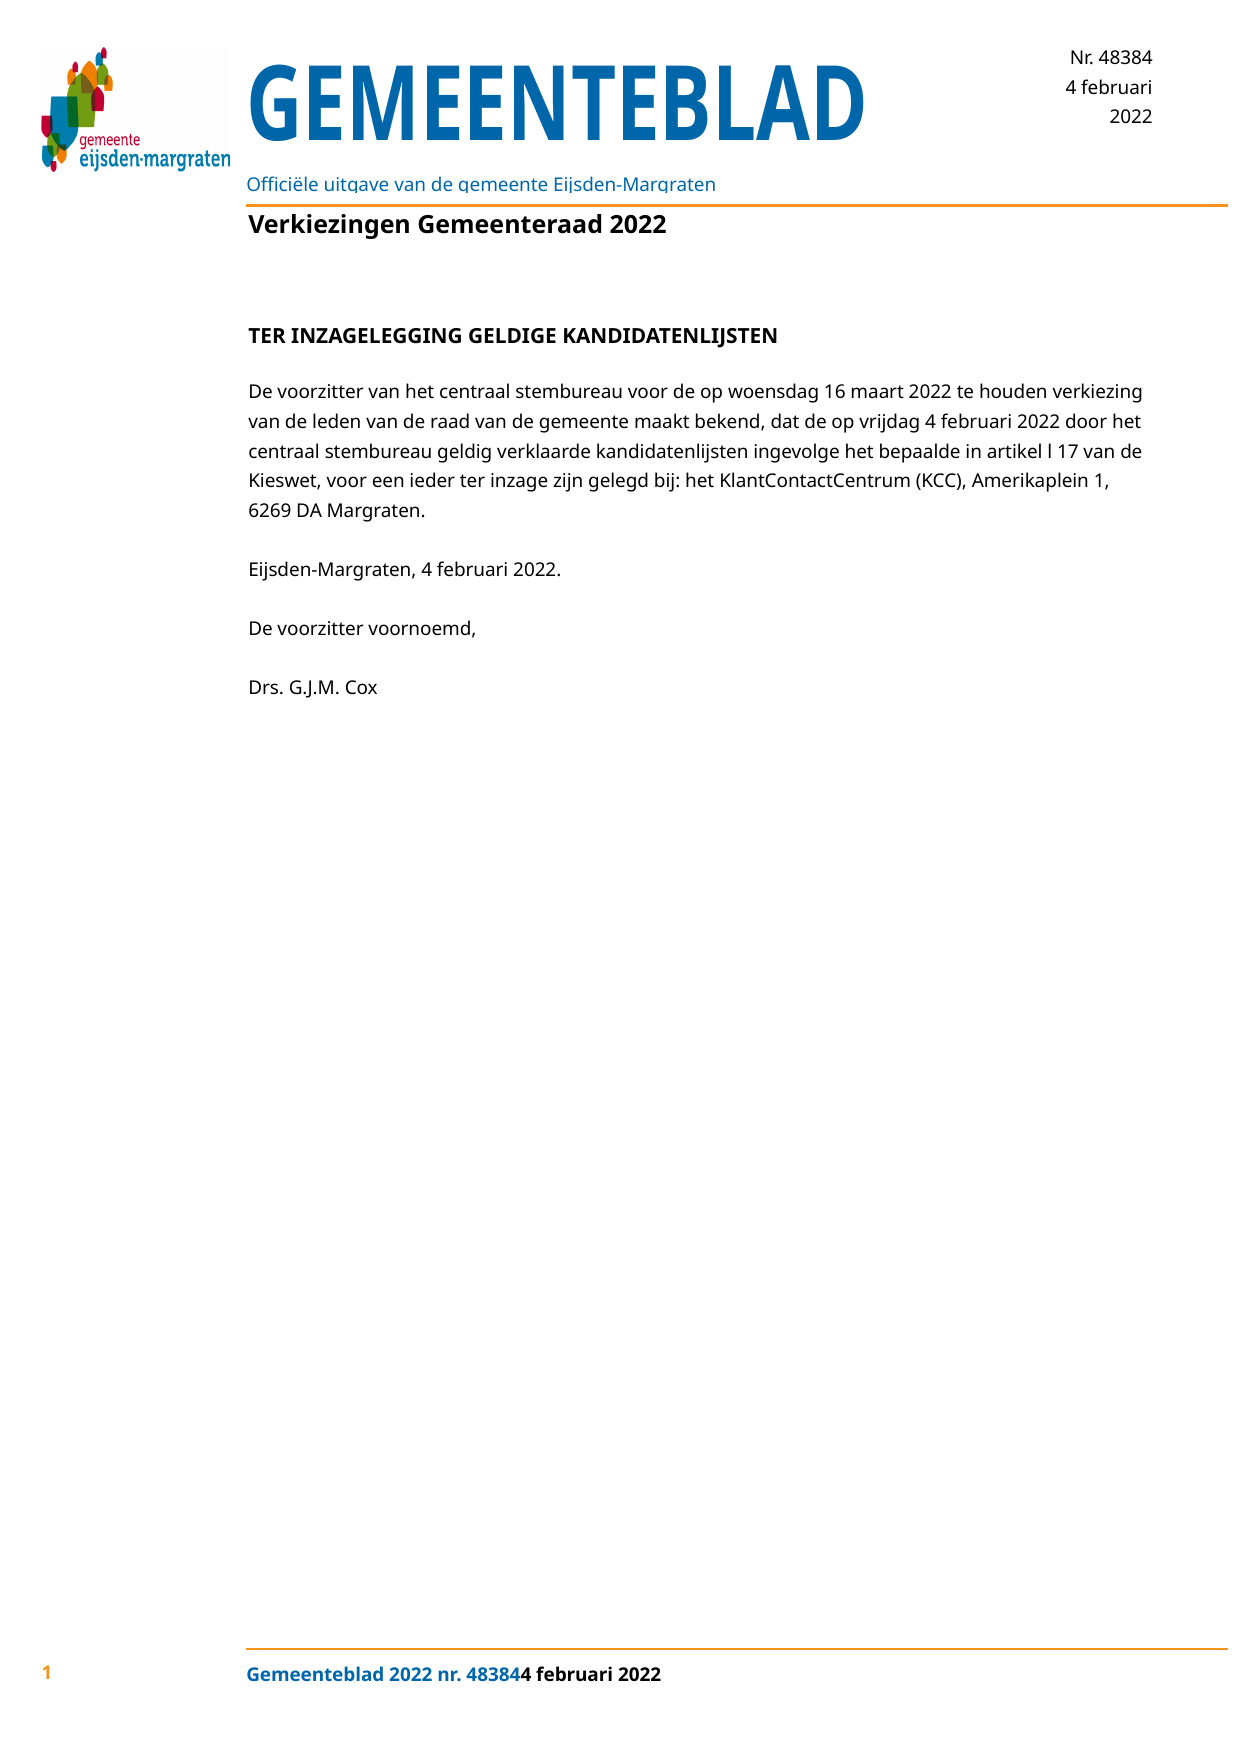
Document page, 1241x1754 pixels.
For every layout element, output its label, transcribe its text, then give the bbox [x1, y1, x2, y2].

text De voorzitter van het centraal stembureau voor de op woensdag 16 maart 2022 te houden verkiezing van de leden van de raad van de gemeente maakt bekend, dat de op vrijdag 4 februari 2022 door het centraal stembureau geldig verklaarde kandidatenlijsten ingevolge het bepaalde in artikel l 17 van de Kieswet, voor een ieder ter inzage zijn gelegd bij: het KlantContactCentrum (KCC), Amerikaplein 1, 6269 DA Margraten. [248, 379, 1152, 523]
text De voorzitter voornoemd, [248, 615, 1152, 641]
text TER INZAGELEGGING GELDIGE KANDIDATENLIJSTEN [248, 321, 1152, 349]
text Eijsden-Margraten, 4 februari 2022. [248, 556, 1152, 582]
picture [41, 47, 231, 172]
text Drs. G.J.M. Cox [248, 674, 1152, 700]
text Verkiezingen Gemeenteraad 2022 [248, 207, 1152, 241]
